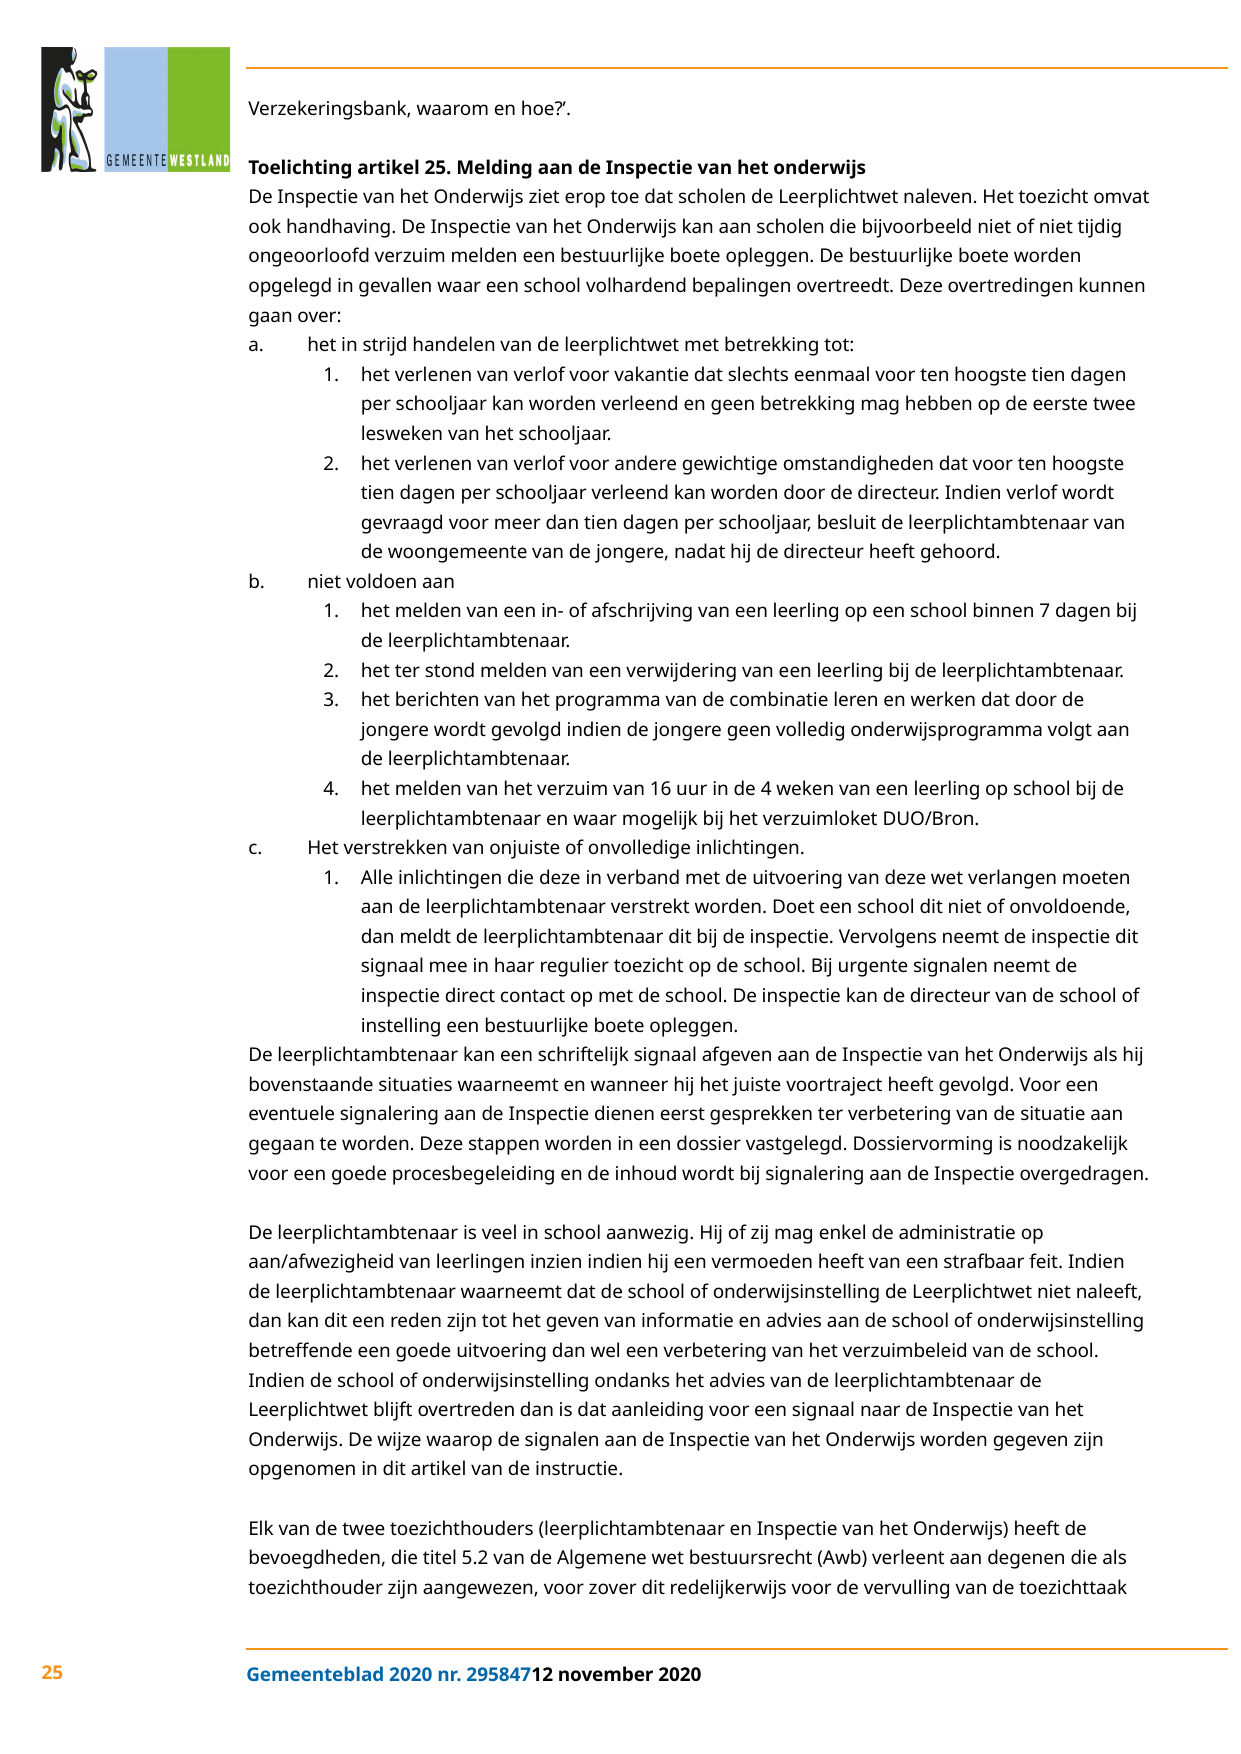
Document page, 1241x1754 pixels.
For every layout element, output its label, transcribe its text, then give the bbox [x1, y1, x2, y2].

list het in strijd handelen van de leerplichtwet met betrekking tot: [248, 331, 1152, 357]
list niet voldoen aan [248, 568, 1152, 594]
text De Inspectie van het Onderwijs ziet erop toe dat scholen de Leerplichtwet naleven. Het toezicht omvat ook handhaving. De Inspectie van het Onderwijs kan aan scholen die bijvoorbeeld niet of niet tijdig ongeoorloofd verzuim melden een bestuurlijke boete opleggen. De bestuurlijke boete worden opgelegd in gevallen waar een school volhardend bepalingen overtreedt. Deze overtredingen kunnen gaan over: [248, 183, 1152, 328]
text De leerplichtambtenaar is veel in school aanwezig. Hij of zij mag enkel de administratie op aan/afwezigheid van leerlingen inzien indien hij een vermoeden heeft van een strafbaar feit. Indien de leerplichtambtenaar waarneemt dat de school of onderwijsinstelling de Leerplichtwet niet naleeft, dan kan dit een reden zijn tot het geven van informatie en advies aan de school of onderwijsinstelling betreffende een goede uitvoering dan wel een verbetering van het verzuimbeleid van de school. Indien de school of onderwijsinstelling ondanks het advies van de leerplichtambtenaar de Leerplichtwet blijft overtreden dan is dat aanleiding voor een signaal naar de Inspectie van het Onderwijs. De wijze waarop de signalen aan de Inspectie van het Onderwijs worden gegeven zijn opgenomen in dit artikel van de instructie. [248, 1219, 1152, 1481]
list Het verstrekken van onjuiste of onvolledige inlichtingen. [248, 834, 1152, 860]
list het melden van het verzuim van 16 uur in de 4 weken van een leerling op school bij de leerplichtambtenaar en waar mogelijk bij het verzuimloket DUO/Bron. [323, 775, 1152, 831]
list het verlenen van verlof voor vakantie dat slechts eenmaal voor ten hoogste tien dagen per schooljaar kan worden verleend en geen betrekking mag hebben op de eerste twee lesweken van het schooljaar. [323, 361, 1152, 446]
picture [41, 47, 231, 172]
list het ter stond melden van een verwijdering van een leerling bij de leerplichtambtenaar. [323, 657, 1152, 683]
list het verlenen van verlof voor andere gewichtige omstandigheden dat voor ten hoogste tien dagen per schooljaar verleend kan worden door de directeur. Indien verlof wordt gevraagd voor meer dan tien dagen per schooljaar, besluit de leerplichtambtenaar van de woongemeente van de jongere, nadat hij de directeur heeft gehoord. [323, 450, 1152, 564]
text Verzekeringsbank, waarom en hoe?’. [248, 95, 1152, 121]
list het melden van een in- of afschrijving van een leerling op een school binnen 7 dagen bij de leerplichtambtenaar. [323, 598, 1152, 653]
text Elk van de twee toezichthouders (leerplichtambtenaar en Inspectie van het Onderwijs) heeft de bevoegdheden, die titel 5.2 van de Algemene wet bestuursrecht (Awb) verleent aan degenen die als toezichthouder zijn aangewezen, voor zover dit redelijkerwijs voor de vervulling van de toezichttaak [248, 1515, 1152, 1600]
text Toelichting artikel 25. Melding aan de Inspectie van het onderwijs [248, 154, 1152, 180]
list Alle inlichtingen die deze in verband met de uitvoering van deze wet verlangen moeten aan de leerplichtambtenaar verstrekt worden. Doet een school dit niet of onvoldoende, dan meldt de leerplichtambtenaar dit bij de inspectie. Vervolgens neemt de inspectie dit signaal mee in haar regulier toezicht op de school. Bij urgente signalen neemt de inspectie direct contact op met de school. De inspectie kan de directeur van de school of instelling een bestuurlijke boete opleggen. [323, 864, 1152, 1038]
list het berichten van het programma van de combinatie leren en werken dat door de jongere wordt gevolgd indien de jongere geen volledig onderwijsprogramma volgt aan de leerplichtambtenaar. [323, 686, 1152, 771]
text De leerplichtambtenaar kan een schriftelijk signaal afgeven aan de Inspectie van het Onderwijs als hij bovenstaande situaties waarneemt en wanneer hij het juiste voortraject heeft gevolgd. Voor een eventuele signalering aan de Inspectie dienen eerst gesprekken ter verbetering van de situatie aan gegaan te worden. Deze stappen worden in een dossier vastgelegd. Dossiervorming is noodzakelijk voor een goede procesbegeleiding en de inhoud wordt bij signalering aan de Inspectie overgedragen. [248, 1041, 1152, 1186]
